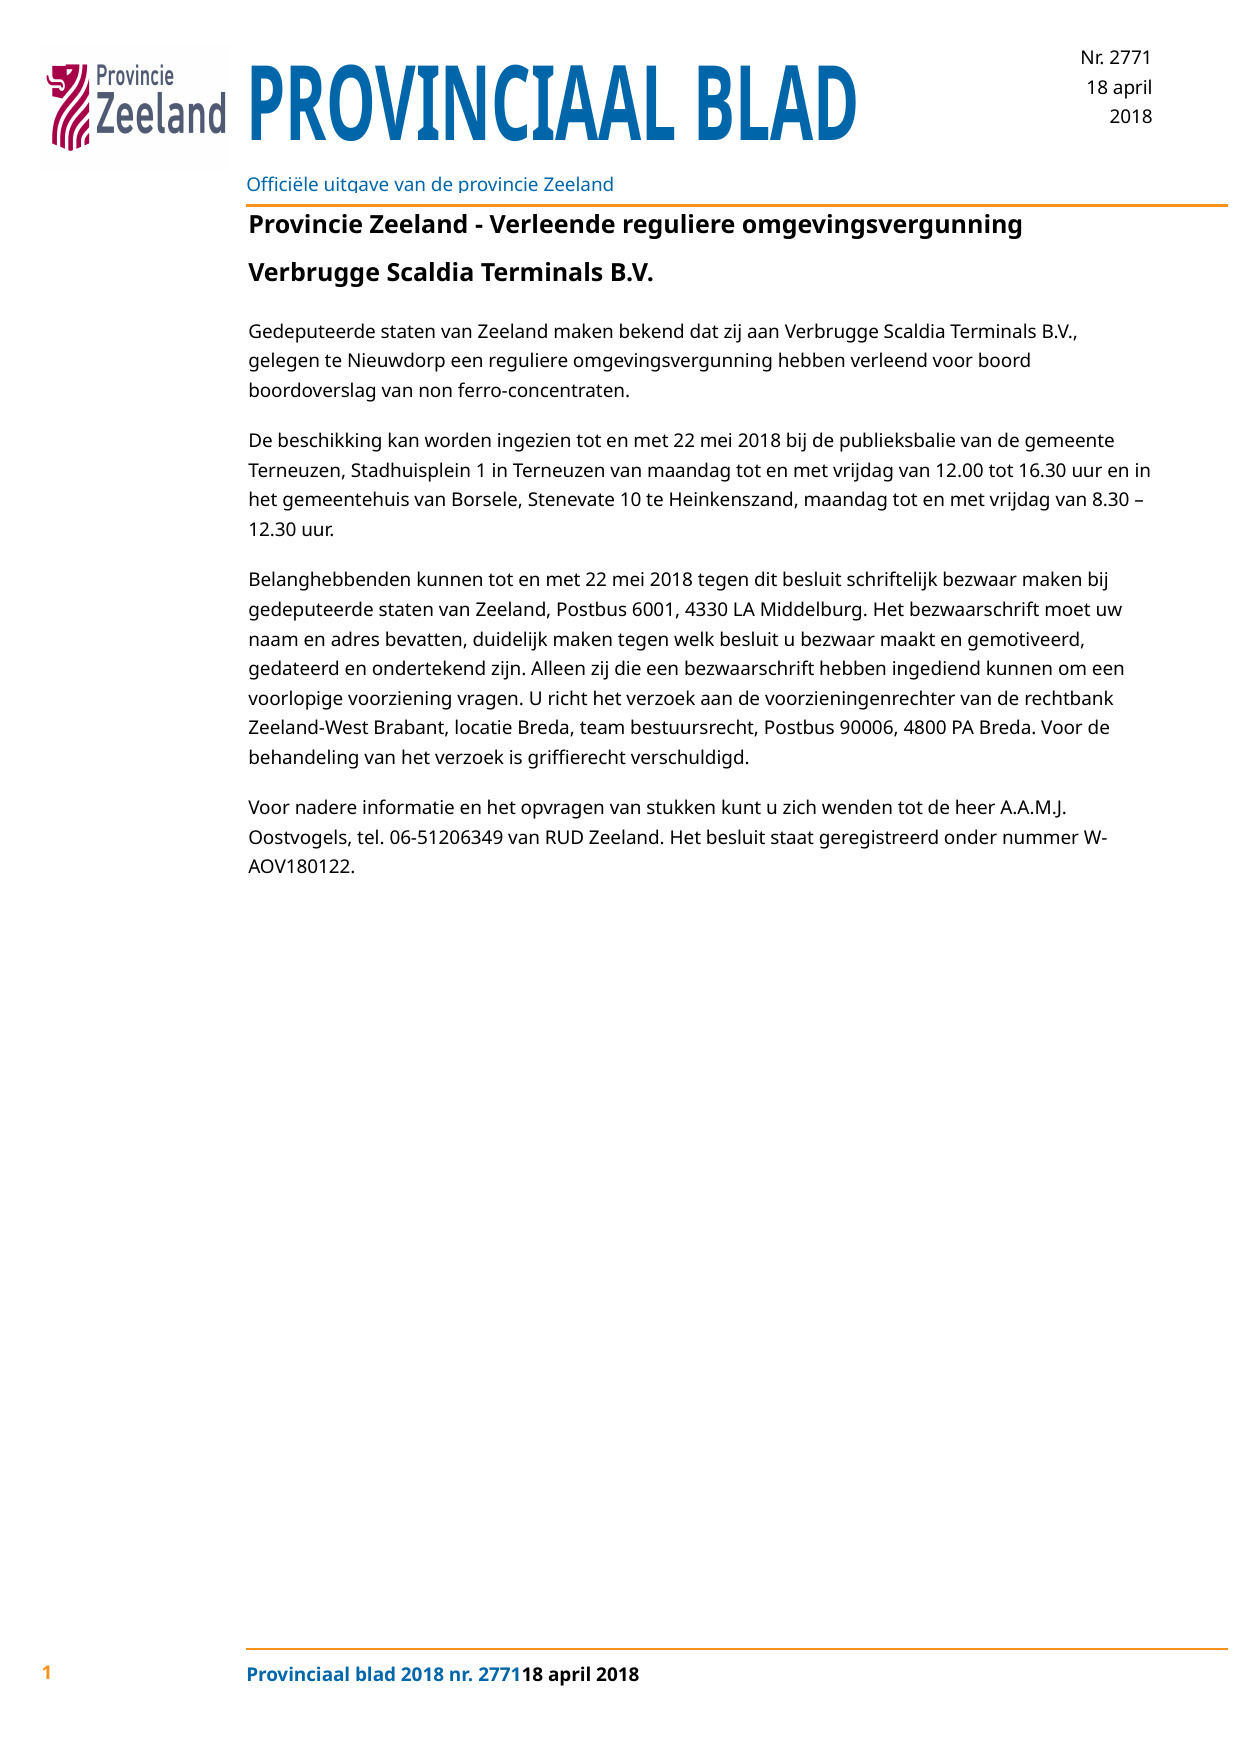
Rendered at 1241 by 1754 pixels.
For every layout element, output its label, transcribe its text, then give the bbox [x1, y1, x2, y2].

text Gedeputeerde staten van Zeeland maken bekend dat zij aan Verbrugge Scaldia Terminals B.V., gelegen te Nieuwdorp een reguliere omgevingsvergunning hebben verleend voor boord boordoverslag van non ferro-concentraten. [248, 318, 1152, 403]
picture [41, 47, 231, 172]
text De beschikking kan worden ingezien tot en met 22 mei 2018 bij de publieksbalie van de gemeente Terneuzen, Stadhuisplein 1 in Terneuzen van maandag tot en met vrijdag van 12.00 tot 16.30 uur en in het gemeentehuis van Borsele, Stenevate 10 te Heinkenszand, maandag tot en met vrijdag van 8.30 – 12.30 uur. [248, 427, 1152, 542]
text Provincie Zeeland - Verleende reguliere omgevingsvergunning Verbrugge Scaldia Terminals B.V. [248, 207, 1152, 288]
text Belanghebbenden kunnen tot en met 22 mei 2018 tegen dit besluit schriftelijk bezwaar maken bij gedeputeerde staten van Zeeland, Postbus 6001, 4330 LA Middelburg. Het bezwaarschrift moet uw naam en adres bevatten, duidelijk maken tegen welk besluit u bezwaar maakt en gemotiveerd, gedateerd en ondertekend zijn. Alleen zij die een bezwaarschrift hebben ingediend kunnen om een voorlopige voorziening vragen. U richt het verzoek aan de voorzieningenrechter van de rechtbank Zeeland-West Brabant, locatie Breda, team bestuursrecht, Postbus 90006, 4800 PA Breda. Voor de behandeling van het verzoek is griffierecht verschuldigd. [248, 567, 1152, 770]
text Voor nadere informatie en het opvragen van stukken kunt u zich wenden tot de heer A.A.M.J. Oostvogels, tel. 06-51206349 van RUD Zeeland. Het besluit staat geregistreerd onder nummer W-AOV180122. [248, 794, 1152, 879]
